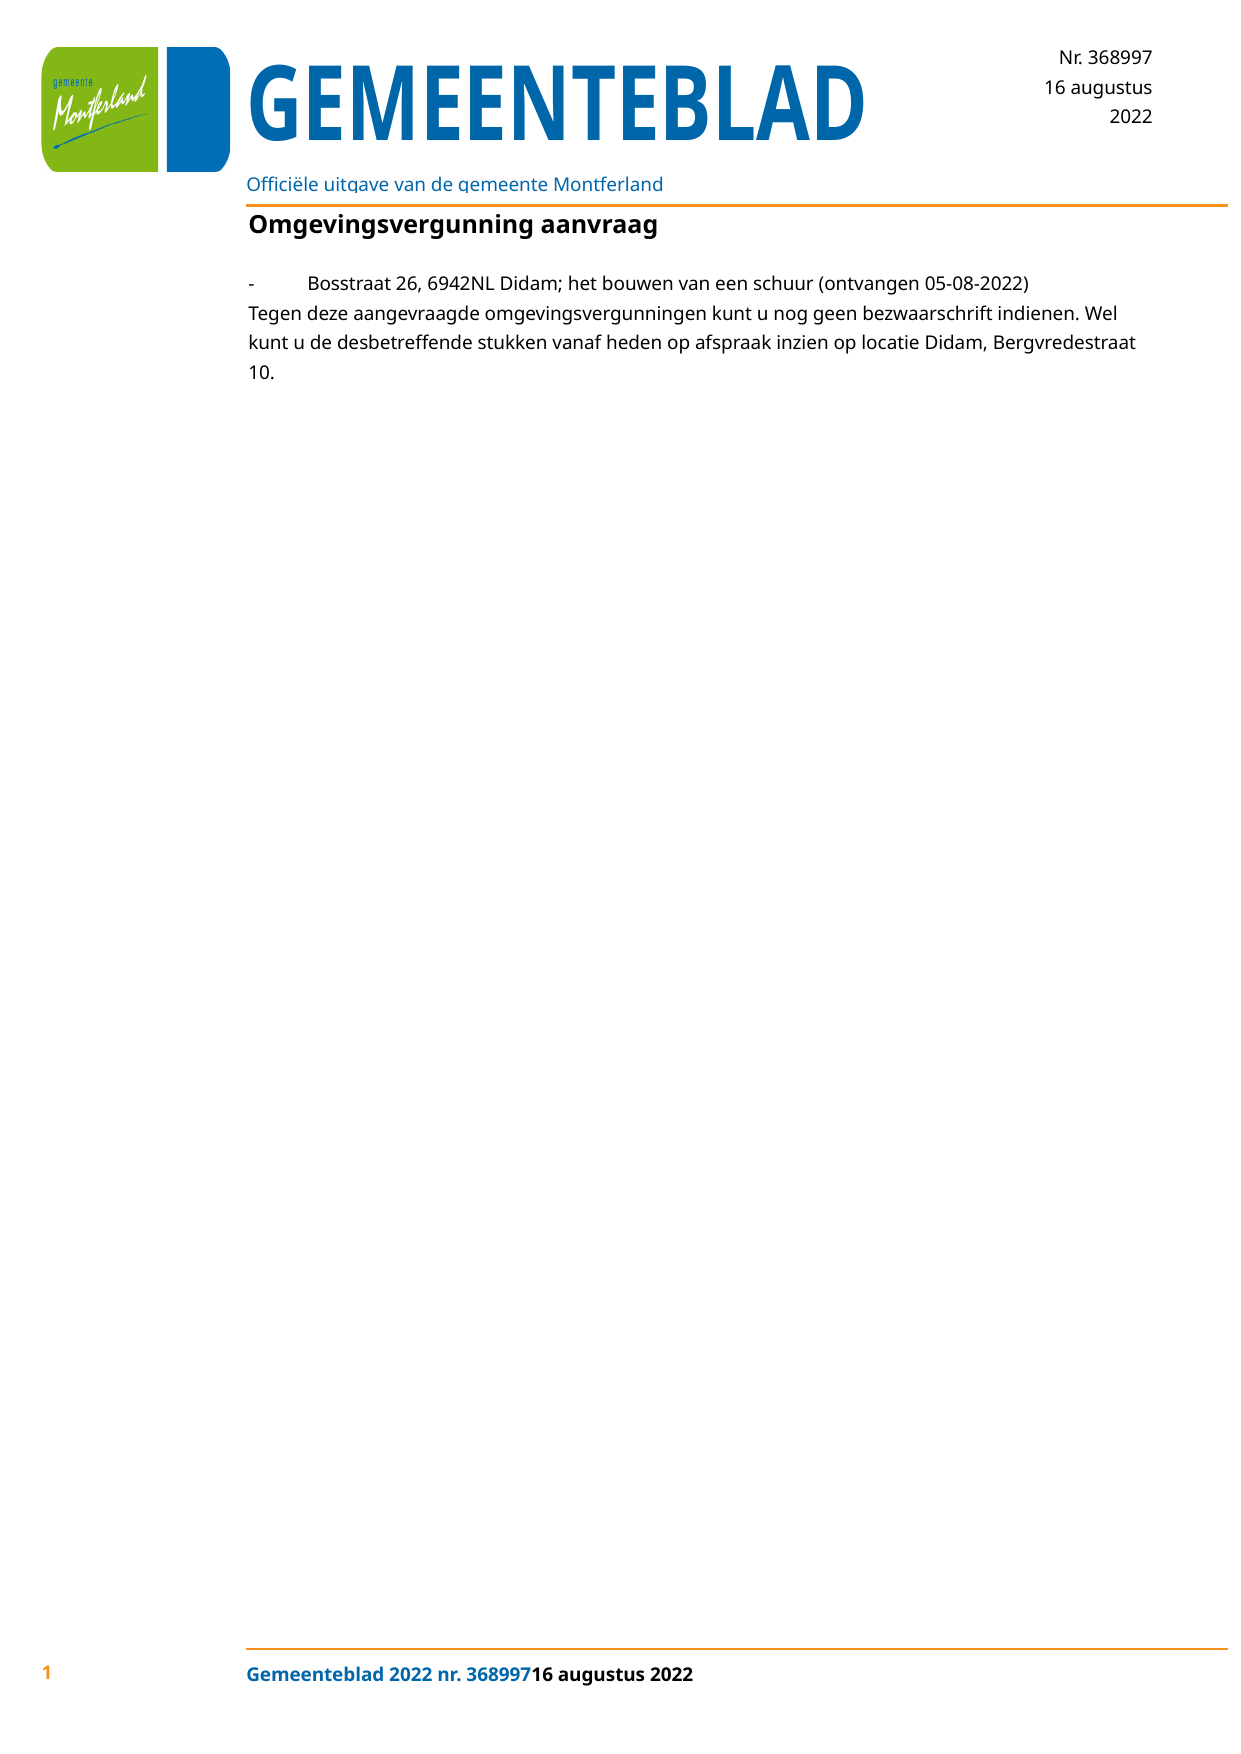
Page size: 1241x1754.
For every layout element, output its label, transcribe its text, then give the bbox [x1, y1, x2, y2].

picture [41, 47, 231, 172]
text Tegen deze aangevraagde omgevingsvergunningen kunt u nog geen bezwaarschrift indienen. Wel kunt u de desbetreffende stukken vanaf heden op afspraak inzien op locatie Didam, Bergvredestraat 10. [248, 300, 1152, 385]
list Bosstraat 26, 6942NL Didam; het bouwen van een schuur (ontvangen 05-08-2022) [248, 270, 1152, 296]
text Omgevingsvergunning aanvraag [248, 207, 1152, 241]
